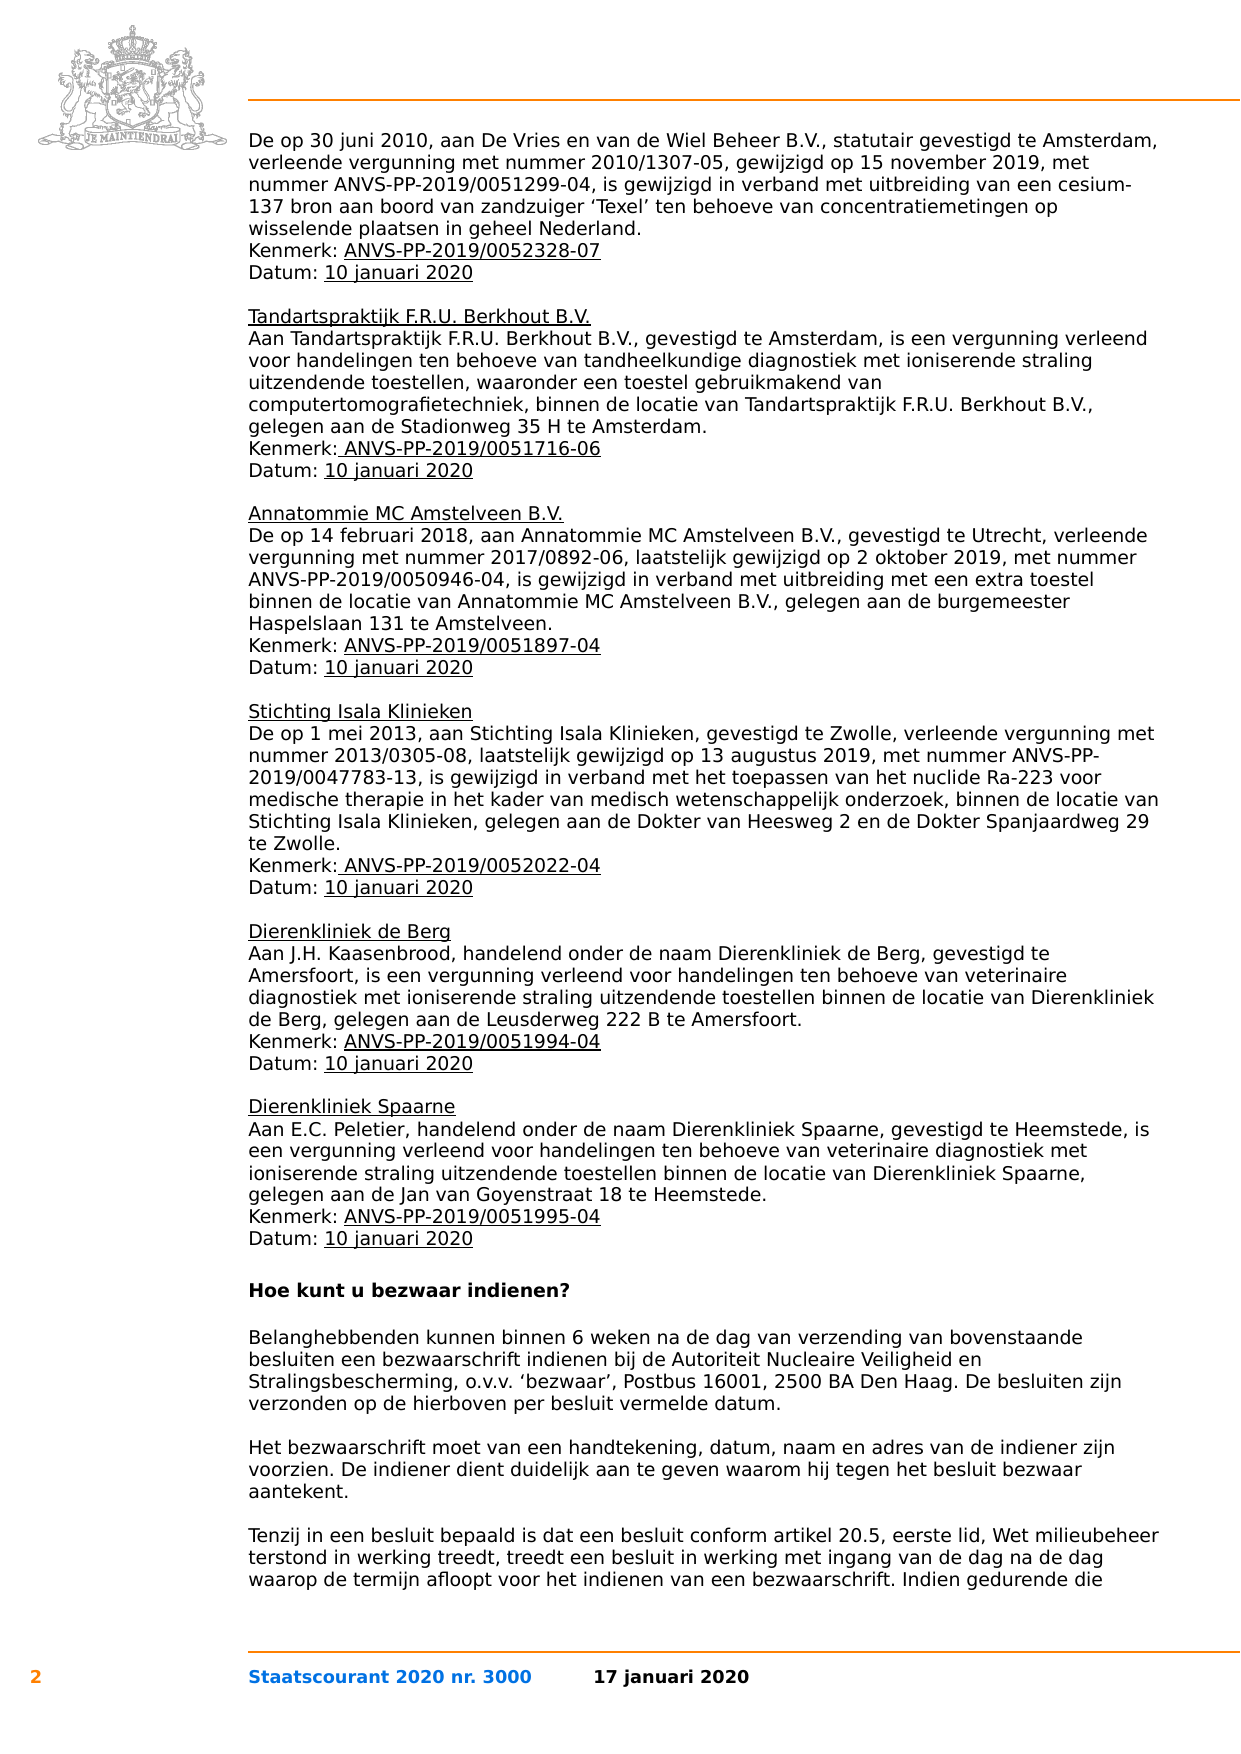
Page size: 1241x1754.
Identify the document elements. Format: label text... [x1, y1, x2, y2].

text Kenmerk: ANVS-PP-2019/0051995-04 [248, 1206, 1163, 1228]
text Aan Tandartspraktijk F.R.U. Berkhout B.V., gevestigd te Amsterdam, is een vergunning verleend voor handelingen ten behoeve van tandheelkundige diagnostiek met ioniserende straling uitzendende toestellen, waaronder een toestel gebruikmakend van computertomografietechniek, binnen de locatie van Tandartspraktijk F.R.U. Berkhout B.V., gelegen aan de Stadionweg 35 H te Amsterdam. [248, 328, 1163, 437]
text Belanghebbenden kunnen binnen 6 weken na de dag van verzending van bovenstaande besluiten een bezwaarschrift indienen bij de Autoriteit Nucleaire Veiligheid en Stralingsbescherming, o.v.v. ‘bezwaar’, Postbus 16001, 2500 BA Den Haag. De besluiten zijn verzonden op de hierboven per besluit vermelde datum. [248, 1327, 1163, 1415]
text Aan E.C. Peletier, handelend onder de naam Dierenkliniek Spaarne, gevestigd te Heemstede, is een vergunning verleend voor handelingen ten behoeve van veterinaire diagnostiek met ioniserende straling uitzendende toestellen binnen de locatie van Dierenkliniek Spaarne, gelegen aan de Jan van Goyenstraat 18 te Heemstede. [248, 1118, 1163, 1206]
text Aan J.H. Kaasenbrood, handelend onder de naam Dierenkliniek de Berg, gevestigd te Amersfoort, is een vergunning verleend voor handelingen ten behoeve van veterinaire diagnostiek met ioniserende straling uitzendende toestellen binnen de locatie van Dierenkliniek de Berg, gelegen aan de Leusderweg 222 B te Amersfoort. [248, 943, 1163, 1031]
text Datum: 10 januari 2020 [248, 877, 1163, 899]
text Het bezwaarschrift moet van een handtekening, datum, naam en adres van de indiener zijn voorzien. De indiener dient duidelijk aan te geven waarom hij tegen het besluit bezwaar aantekent. [248, 1437, 1163, 1503]
text Datum: 10 januari 2020 [248, 1053, 1163, 1074]
text Kenmerk: ANVS-PP-2019/0052022-04 [248, 855, 1163, 877]
text Tandartspraktijk F.R.U. Berkhout B.V. [248, 306, 1163, 328]
text Stichting Isala Klinieken [248, 701, 1163, 723]
text De op 14 februari 2018, aan Annatommie MC Amstelveen B.V., gevestigd te Utrecht, verleende vergunning met nummer 2017/0892-06, laatstelijk gewijzigd op 2 oktober 2019, met nummer ANVS-PP-2019/0050946-04, is gewijzigd in verband met uitbreiding met een extra toestel binnen de locatie van Annatommie MC Amstelveen B.V., gelegen aan de burgemeester Haspelslaan 131 te Amstelveen. [248, 525, 1163, 635]
text Dierenkliniek de Berg [248, 921, 1163, 943]
text De op 1 mei 2013, aan Stichting Isala Klinieken, gevestigd te Zwolle, verleende vergunning met nummer 2013/0305-08, laatstelijk gewijzigd op 13 augustus 2019, met nummer ANVS-PP-2019/0047783-13, is gewijzigd in verband met het toepassen van het nuclide Ra-223 voor medische therapie in het kader van medisch wetenschappelijk onderzoek, binnen de locatie van Stichting Isala Klinieken, gelegen aan de Dokter van Heesweg 2 en de Dokter Spanjaardweg 29 te Zwolle. [248, 723, 1163, 855]
text De op 30 juni 2010, aan De Vries en van de Wiel Beheer B.V., statutair gevestigd te Amsterdam, verleende vergunning met nummer 2010/1307-05, gewijzigd op 15 november 2019, met nummer ANVS-PP-2019/0051299-04, is gewijzigd in verband met uitbreiding van een cesium-137 bron aan boord van zandzuiger ‘Texel’ ten behoeve van concentratiemetingen op wisselende plaatsen in geheel Nederland. [248, 130, 1163, 240]
text Tenzij in een besluit bepaald is dat een besluit conform artikel 20.5, eerste lid, Wet milieubeheer terstond in werking treedt, treedt een besluit in werking met ingang van de dag na de dag waarop de termijn afloopt voor het indienen van een bezwaarschrift. Indien gedurende die [248, 1525, 1163, 1591]
text Kenmerk: ANVS-PP-2019/0051994-04 [248, 1031, 1163, 1053]
text Kenmerk: ANVS-PP-2019/0051716-06 [248, 437, 1163, 459]
text Datum: 10 januari 2020 [248, 459, 1163, 481]
picture [38, 25, 227, 150]
text Annatommie MC Amstelveen B.V. [248, 503, 1163, 525]
text Dierenkliniek Spaarne [248, 1096, 1163, 1118]
text Datum: 10 januari 2020 [248, 262, 1163, 284]
text Kenmerk: ANVS-PP-2019/0052328-07 [248, 240, 1163, 262]
subtitle Hoe kunt u bezwaar indienen? [248, 1280, 1163, 1302]
text Datum: 10 januari 2020 [248, 657, 1163, 679]
text Kenmerk: ANVS-PP-2019/0051897-04 [248, 635, 1163, 657]
text Datum: 10 januari 2020 [248, 1228, 1163, 1250]
